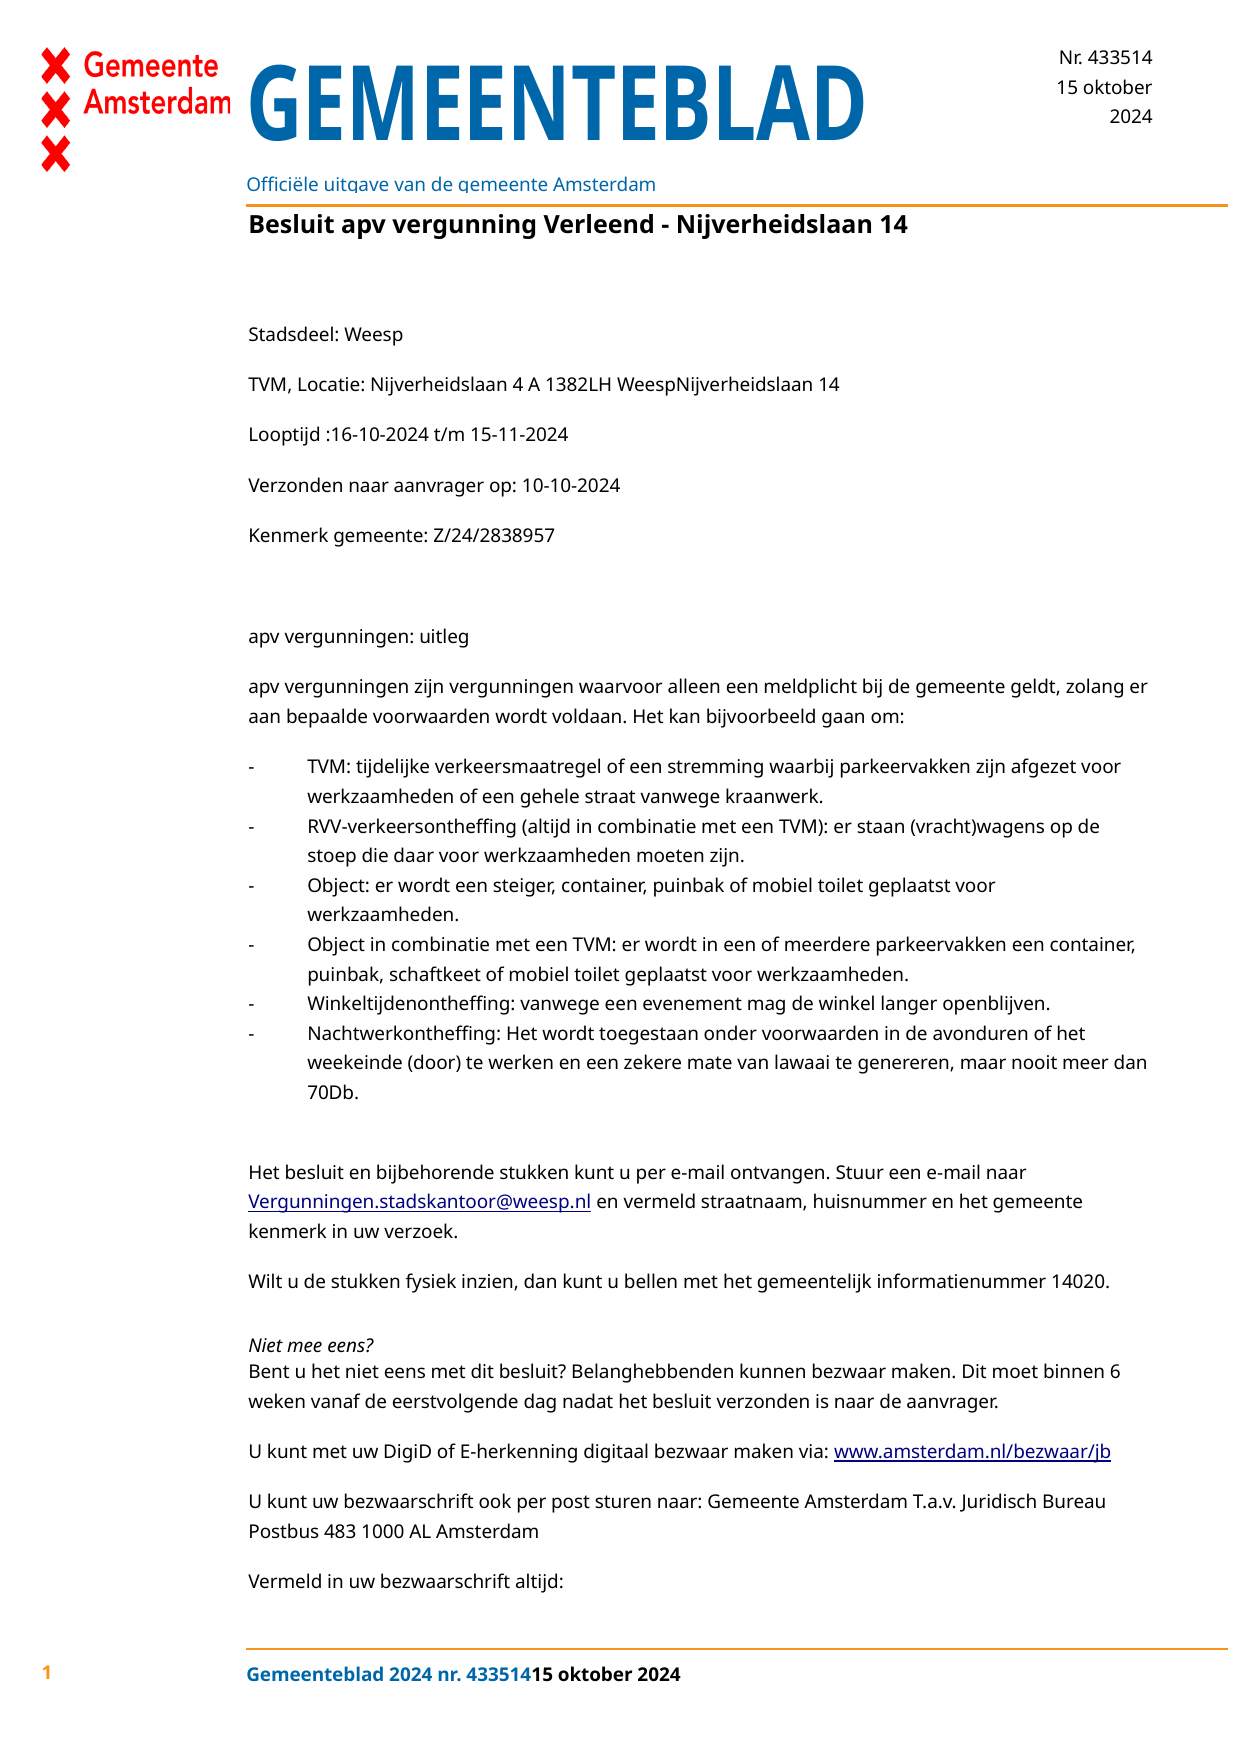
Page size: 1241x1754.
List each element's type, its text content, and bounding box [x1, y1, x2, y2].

list Nachtwerkontheffing: Het wordt toegestaan onder voorwaarden in de avonduren of het weekeinde (door) te werken en een zekere mate van lawaai te genereren, maar nooit meer dan 70Db. [248, 1020, 1152, 1105]
list Winkeltijdenontheffing: vanwege een evenement mag de winkel langer openblijven. [248, 990, 1152, 1016]
text Wilt u de stukken fysiek inzien, dan kunt u bellen met het gemeentelijk informatienummer 14020. [248, 1269, 1152, 1294]
list Object: er wordt een steiger, container, puinbak of mobiel toilet geplaatst voor werkzaamheden. [248, 872, 1152, 927]
text Looptijd :16-10-2024 t/m 15-11-2024 [248, 422, 1152, 447]
text Het besluit en bijbehorende stukken kunt u per e-mail ontvangen. Stuur een e-mail naar Vergunningen.stadskantoor@weesp.nl en vermeld straatnaam, huisnummer en het gemeente kenmerk in uw verzoek. [248, 1159, 1152, 1244]
text Stadsdeel: Weesp [248, 321, 1152, 346]
text Besluit apv vergunning Verleend - Nijverheidslaan 14 [248, 207, 1152, 241]
text Kenmerk gemeente: Z/24/2838957 [248, 522, 1152, 548]
text Bent u het niet eens met dit besluit? Belanghebbenden kunnen bezwaar maken. Dit moet binnen 6 weken vanaf de eerstvolgende dag nadat het besluit verzonden is naar de aanvrager. [248, 1358, 1152, 1414]
text U kunt uw bezwaarschrift ook per post sturen naar: Gemeente Amsterdam T.a.v. Juridisch Bureau Postbus 483 1000 AL Amsterdam [248, 1489, 1152, 1544]
list TVM: tijdelijke verkeersmaatregel of een stremming waarbij parkeervakken zijn afgezet voor werkzaamheden of een gehele straat vanwege kraanwerk. [248, 754, 1152, 809]
text U kunt met uw DigiD of E-herkenning digitaal bezwaar maken via: www.amsterdam.nl/bezwaar/jb [248, 1438, 1152, 1464]
picture [41, 47, 231, 172]
text TVM, Locatie: Nijverheidslaan 4 A 1382LH WeespNijverheidslaan 14 [248, 371, 1152, 397]
text apv vergunningen zijn vergunningen waarvoor alleen een meldplicht bij de gemeente geldt, zolang er aan bepaalde voorwaarden wordt voldaan. Het kan bijvoorbeeld gaan om: [248, 674, 1152, 729]
list RVV-verkeersontheffing (altijd in combinatie met een TVM): er staan (vracht)wagens op de stoep die daar voor werkzaamheden moeten zijn. [248, 813, 1152, 868]
list Object in combinatie met een TVM: er wordt in een of meerdere parkeervakken een container, puinbak, schaftkeet of mobiel toilet geplaatst voor werkzaamheden. [248, 931, 1152, 986]
text apv vergunningen: uitleg [248, 623, 1152, 649]
text Vermeld in uw bezwaarschrift altijd: [248, 1569, 1152, 1594]
text Niet mee eens? [248, 1333, 1152, 1358]
text Verzonden naar aanvrager op: 10-10-2024 [248, 472, 1152, 498]
